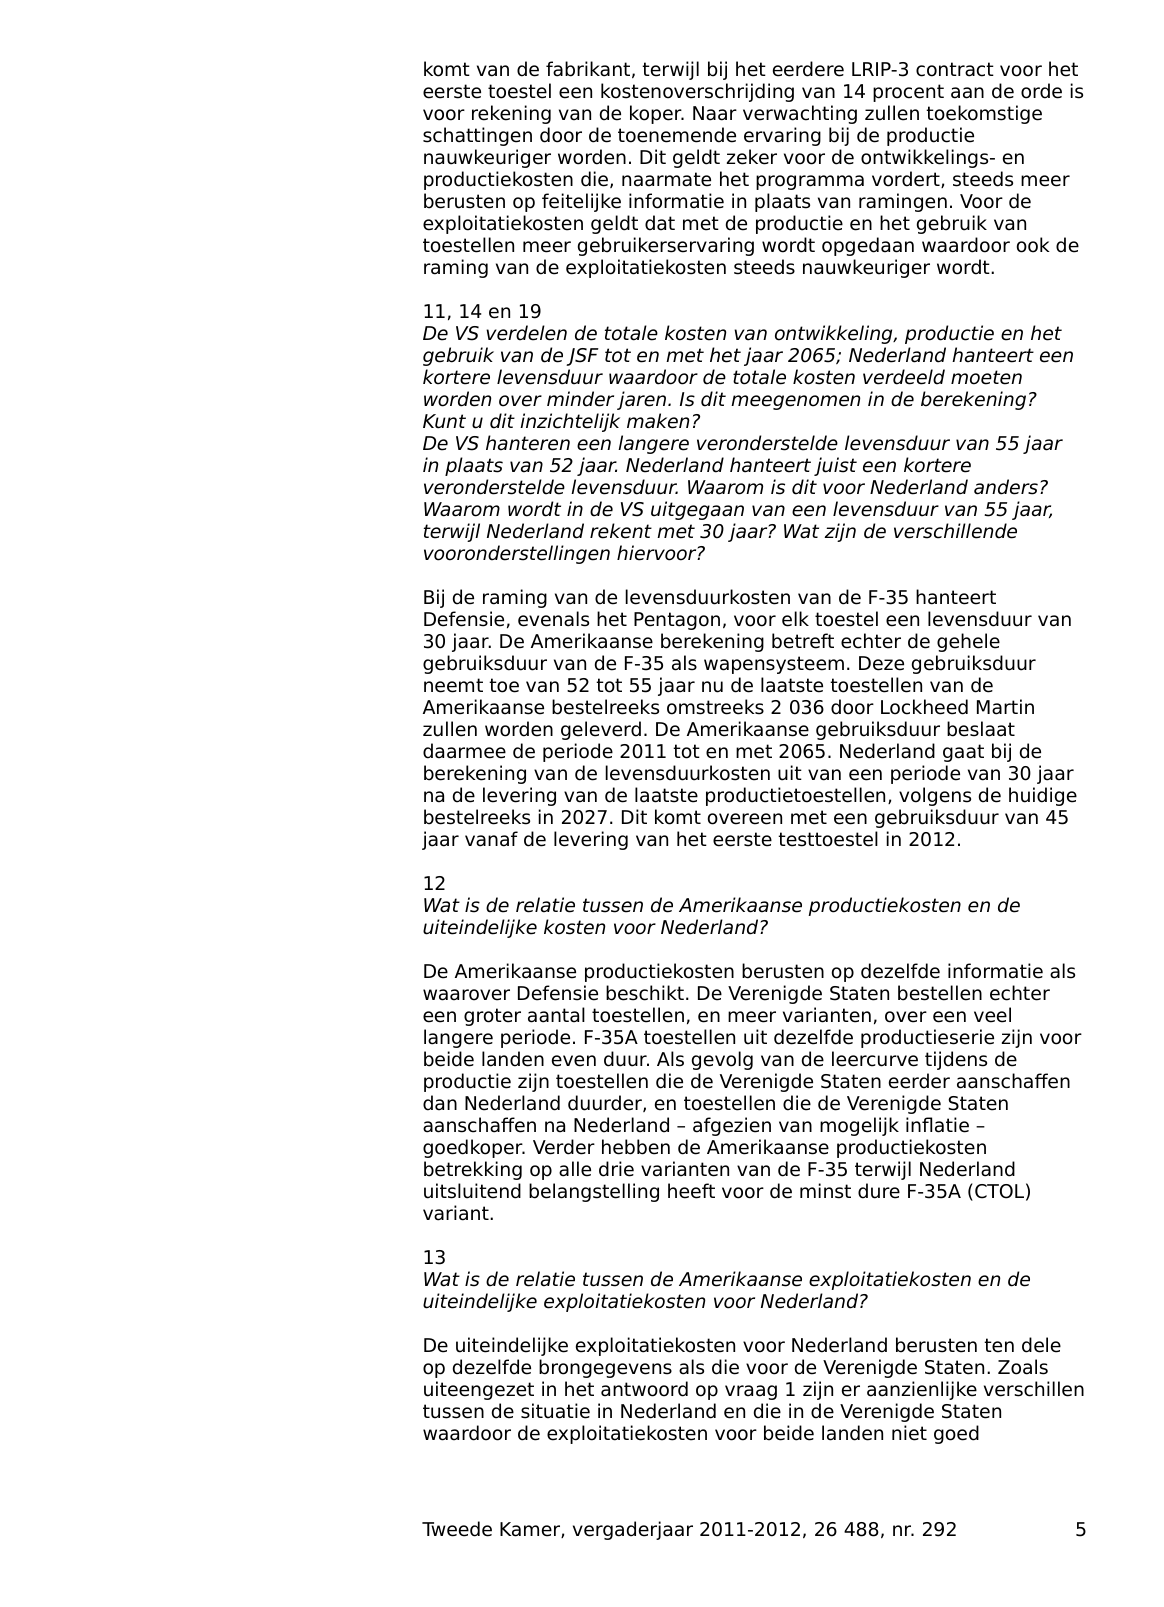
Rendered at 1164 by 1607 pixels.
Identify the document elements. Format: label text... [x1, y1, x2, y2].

text Wat is de relatie tussen de Amerikaanse exploitatiekosten en de uiteindelijke exploitatiekosten voor Nederland? [422, 1269, 1087, 1313]
text 13 [422, 1247, 1087, 1269]
text Waarom wordt in de VS uitgegaan van een levensduur van 55 jaar, terwijl Nederland rekent met 30 jaar? Wat zijn de verschillende vooronderstellingen hiervoor? [422, 499, 1087, 565]
text De uiteindelijke exploitatiekosten voor Nederland berusten ten dele op dezelfde brongegevens als die voor de Verenigde Staten. Zoals uiteengezet in het antwoord op vraag 1 zijn er aanzienlijke verschillen tussen de situatie in Nederland en die in de Verenigde Staten waardoor de exploitatiekosten voor beide landen niet goed [422, 1335, 1087, 1445]
text De VS verdelen de totale kosten van ontwikkeling, productie en het gebruik van de JSF tot en met het jaar 2065; Nederland hanteert een kortere levensduur waardoor de totale kosten verdeeld moeten worden over minder jaren. Is dit meegenomen in de berekening? Kunt u dit inzichtelijk maken? [422, 323, 1087, 433]
text Wat is de relatie tussen de Amerikaanse productiekosten en de uiteindelijke kosten voor Nederland? [422, 895, 1087, 939]
text 12 [422, 873, 1087, 895]
text 11, 14 en 19 [422, 301, 1087, 323]
text Bij de raming van de levensduurkosten van de F-35 hanteert Defensie, evenals het Pentagon, voor elk toestel een levensduur van 30 jaar. De Amerikaanse berekening betreft echter de gehele gebruiksduur van de F-35 als wapensysteem. Deze gebruiksduur neemt toe van 52 tot 55 jaar nu de laatste toestellen van de Amerikaanse bestelreeks omstreeks 2 036 door Lockheed Martin zullen worden geleverd. De Amerikaanse gebruiksduur beslaat daarmee de periode 2011 tot en met 2065. Nederland gaat bij de berekening van de levensduurkosten uit van een periode van 30 jaar na de levering van de laatste productietoestellen, volgens de huidige bestelreeks in 2027. Dit komt overeen met een gebruiksduur van 45 jaar vanaf de levering van het eerste testtoestel in 2012. [422, 587, 1087, 851]
text komt van de fabrikant, terwijl bij het eerdere LRIP-3 contract voor het eerste toestel een kostenoverschrijding van 14 procent aan de orde is voor rekening van de koper. Naar verwachting zullen toekomstige schattingen door de toenemende ervaring bij de productie nauwkeuriger worden. Dit geldt zeker voor de ontwikkelings- en productiekosten die, naarmate het programma vordert, steeds meer berusten op feitelijke informatie in plaats van ramingen. Voor de exploitatiekosten geldt dat met de productie en het gebruik van toestellen meer gebruikerservaring wordt opgedaan waardoor ook de raming van de exploitatiekosten steeds nauwkeuriger wordt. [422, 59, 1087, 279]
text De VS hanteren een langere veronderstelde levensduur van 55 jaar in plaats van 52 jaar. Nederland hanteert juist een kortere veronderstelde levensduur. Waarom is dit voor Nederland anders? [422, 433, 1087, 499]
text De Amerikaanse productiekosten berusten op dezelfde informatie als waarover Defensie beschikt. De Verenigde Staten bestellen echter een groter aantal toestellen, en meer varianten, over een veel langere periode. F-35A toestellen uit dezelfde productieserie zijn voor beide landen even duur. Als gevolg van de leercurve tijdens de productie zijn toestellen die de Verenigde Staten eerder aanschaffen dan Nederland duurder, en toestellen die de Verenigde Staten aanschaffen na Nederland – afgezien van mogelijk inflatie – goedkoper. Verder hebben de Amerikaanse productiekosten betrekking op alle drie varianten van de F-35 terwijl Nederland uitsluitend belangstelling heeft voor de minst dure F-35A (CTOL) variant. [422, 961, 1087, 1225]
